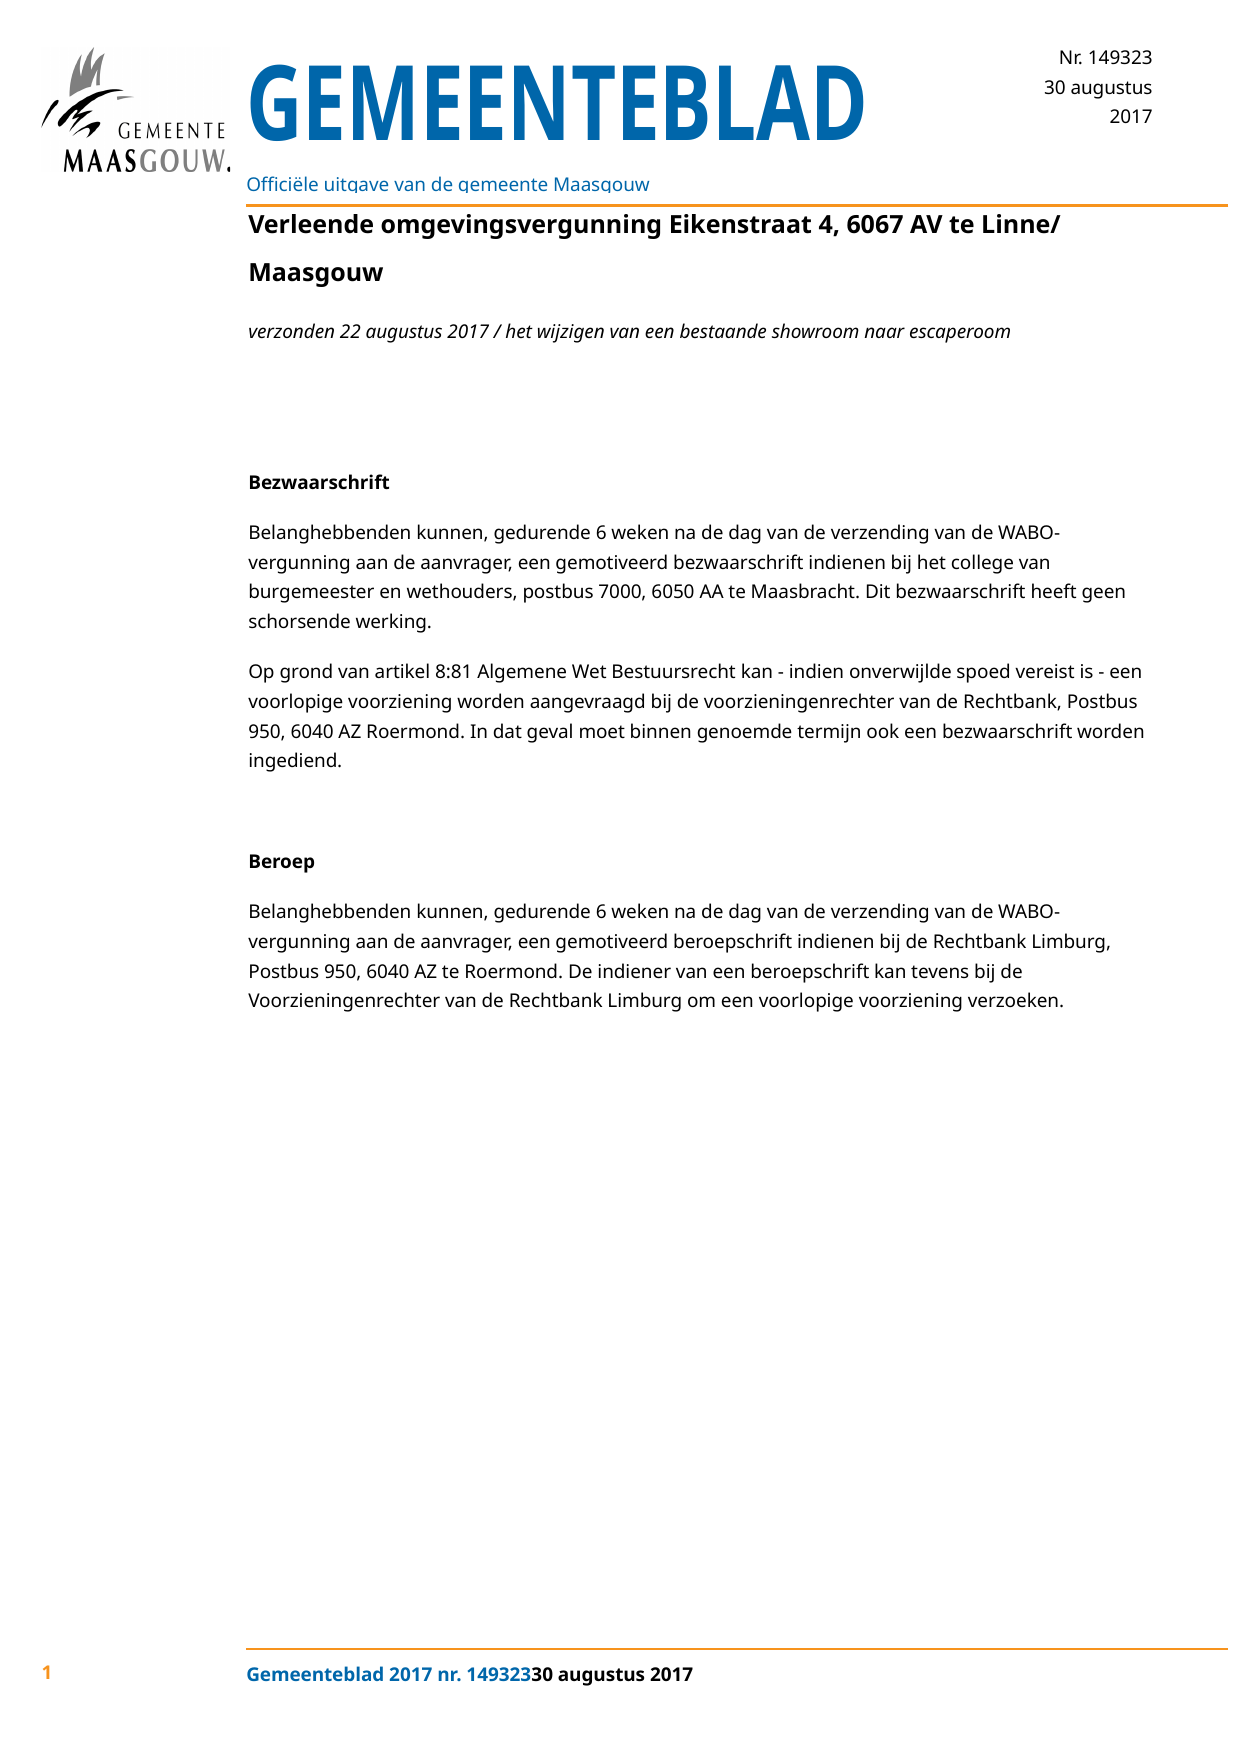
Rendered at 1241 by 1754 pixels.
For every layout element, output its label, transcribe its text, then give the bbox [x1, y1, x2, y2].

text Op grond van artikel 8:81 Algemene Wet Bestuursrecht kan - indien onverwijlde spoed vereist is - een voorlopige voorziening worden aangevraagd bij de voorzieningenrechter van de Rechtbank, Postbus 950, 6040 AZ Roermond. In dat geval moet binnen genoemde termijn ook een bezwaarschrift worden ingediend. [248, 659, 1152, 773]
text Belanghebbenden kunnen, gedurende 6 weken na de dag van de verzending van de WABO-vergunning aan de aanvrager, een gemotiveerd beroepschrift indienen bij de Rechtbank Limburg, Postbus 950, 6040 AZ te Roermond. De indiener van een beroepschrift kan tevens bij de Voorzieningenrechter van de Rechtbank Limburg om een voorlopige voorziening verzoeken. [248, 899, 1152, 1013]
text Belanghebbenden kunnen, gedurende 6 weken na de dag van de verzending van de WABO-vergunning aan de aanvrager, een gemotiveerd bezwaarschrift indienen bij het college van burgemeester en wethouders, postbus 7000, 6050 AA te Maasbracht. Dit bezwaarschrift heeft geen schorsende werking. [248, 519, 1152, 634]
text Verleende omgevingsvergunning Eikenstraat 4, 6067 AV te Linne/ Maasgouw [248, 207, 1152, 288]
text verzonden 22 augustus 2017 / het wijzigen van een bestaande showroom naar escaperoom [248, 318, 1152, 344]
text Beroep [248, 848, 1152, 874]
picture [41, 47, 231, 172]
text Bezwaarschrift [248, 469, 1152, 495]
